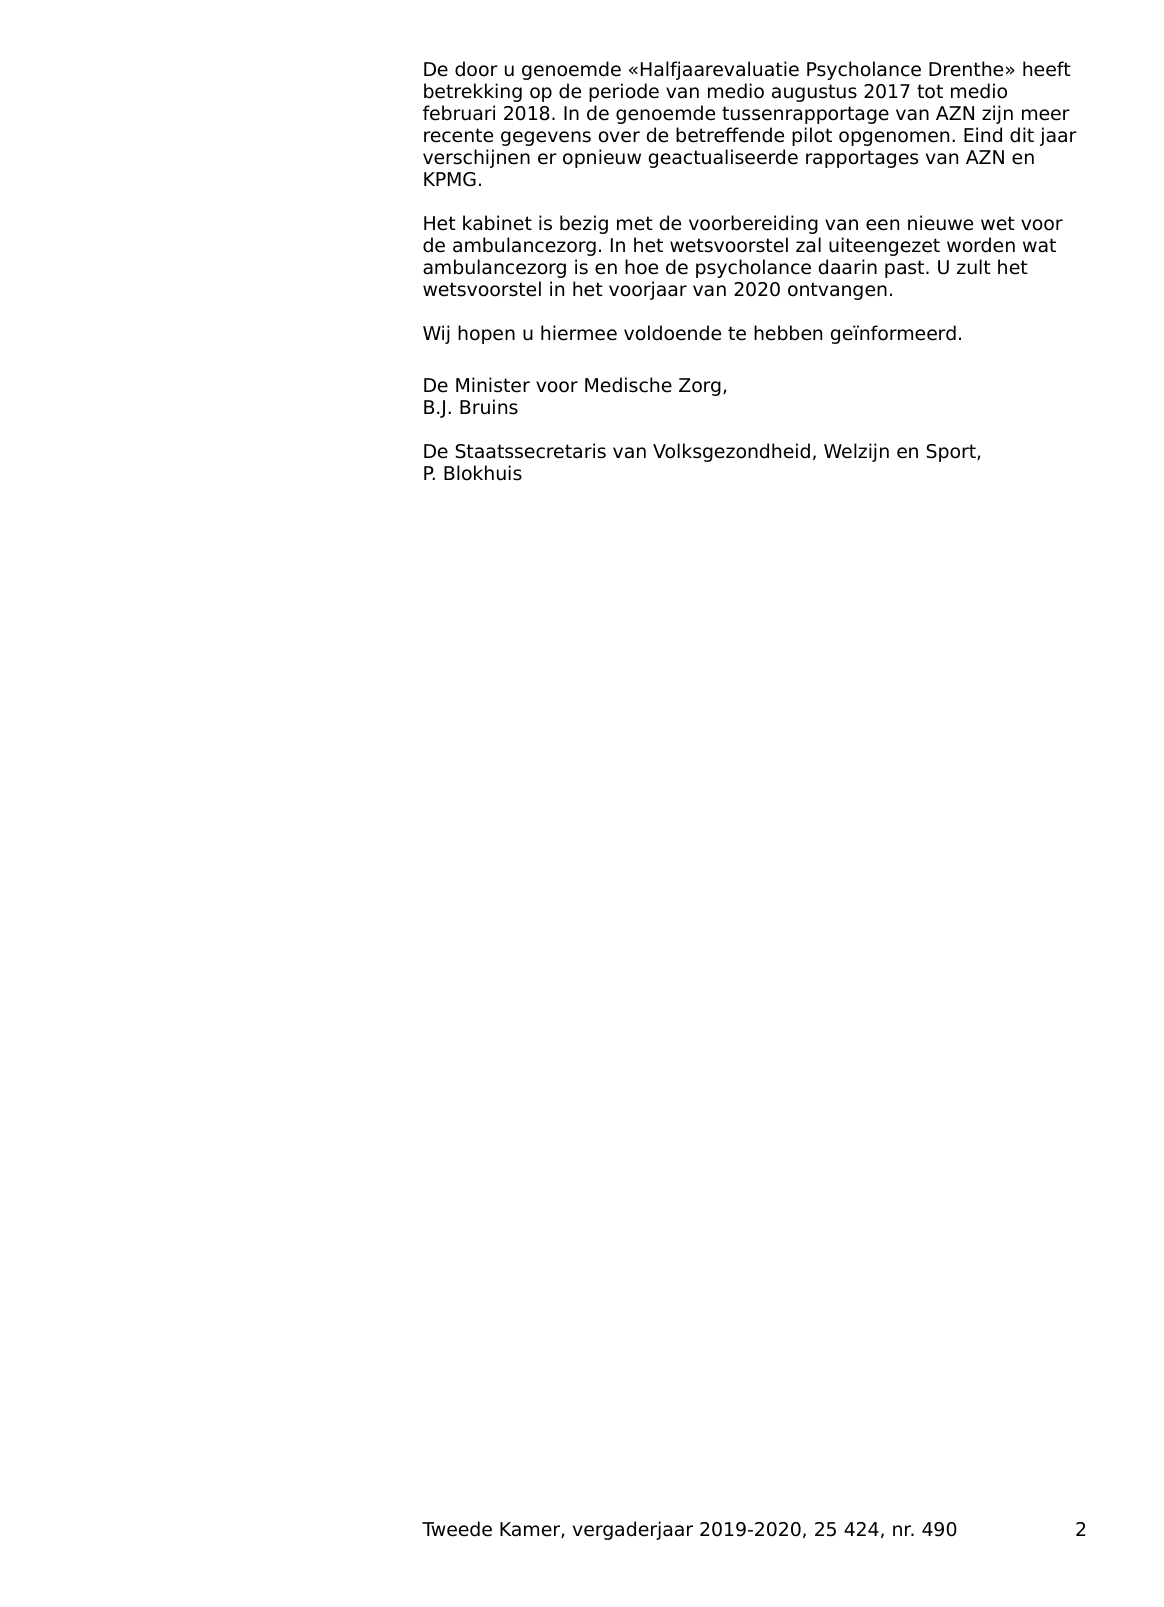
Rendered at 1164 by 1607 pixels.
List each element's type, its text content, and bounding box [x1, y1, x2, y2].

text De Staatssecretaris van Volksgezondheid, Welzijn en Sport, P. Blokhuis [422, 441, 1087, 485]
text Wij hopen u hiermee voldoende te hebben geïnformeerd. [422, 323, 1087, 345]
text Het kabinet is bezig met de voorbereiding van een nieuwe wet voor de ambulancezorg. In het wetsvoorstel zal uiteengezet worden wat ambulancezorg is en hoe de psycholance daarin past. U zult het wetsvoorstel in het voorjaar van 2020 ontvangen. [422, 213, 1087, 301]
text De Minister voor Medische Zorg, B.J. Bruins [422, 375, 1087, 419]
text De door u genoemde «Halfjaarevaluatie Psycholance Drenthe» heeft betrekking op de periode van medio augustus 2017 tot medio februari 2018. In de genoemde tussenrapportage van AZN zijn meer recente gegevens over de betreffende pilot opgenomen. Eind dit jaar verschijnen er opnieuw geactualiseerde rapportages van AZN en KPMG. [422, 59, 1087, 191]
